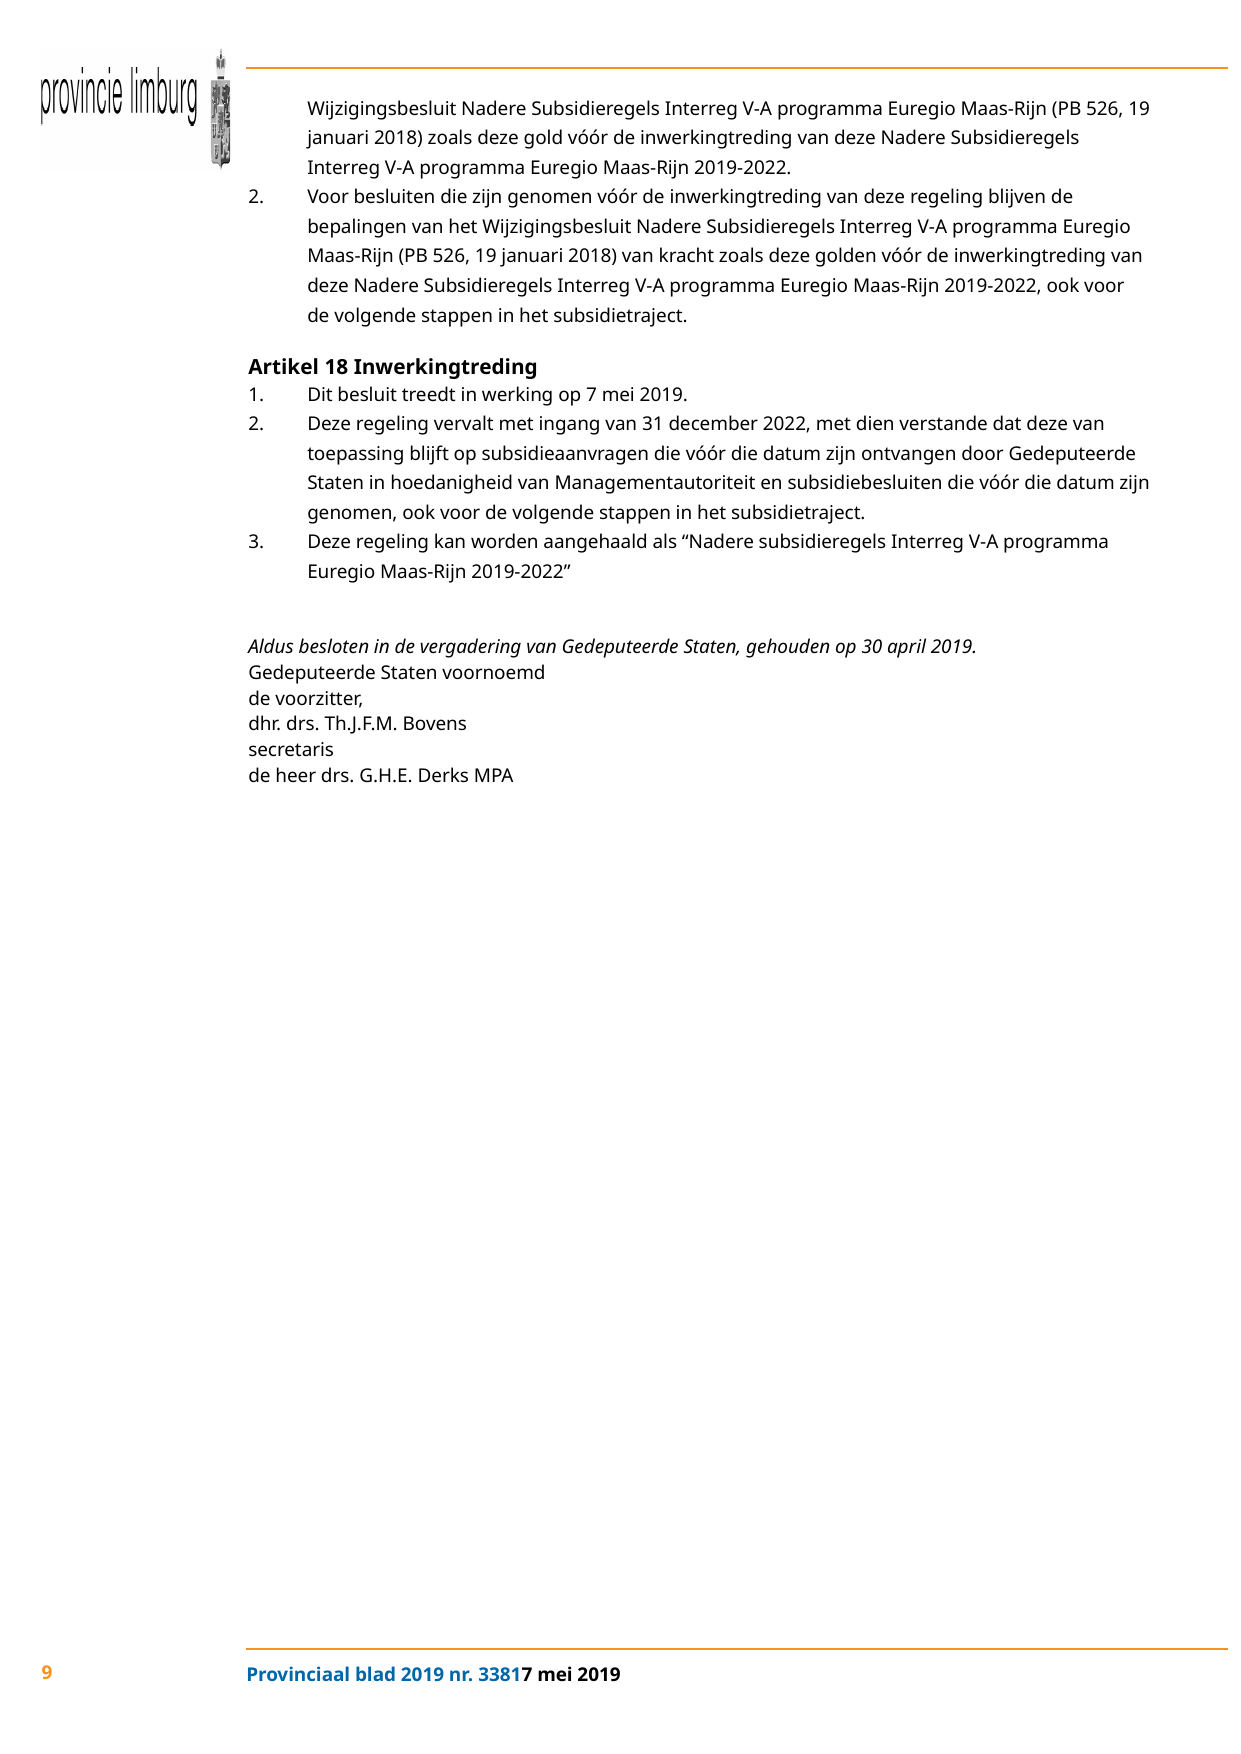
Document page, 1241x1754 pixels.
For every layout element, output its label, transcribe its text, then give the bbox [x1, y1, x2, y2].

text de voorzitter, [248, 685, 1152, 711]
list Dit besluit treedt in werking op 7 mei 2019. [248, 381, 1152, 406]
picture [41, 47, 231, 172]
list Wijzigingsbesluit Nadere Subsidieregels Interreg V-A programma Euregio Maas-Rijn (PB 526, 19 januari 2018) zoals deze gold vóór de inwerkingtreding van deze Nadere Subsidieregels Interreg V-A programma Euregio Maas-Rijn 2019-2022. [248, 95, 1152, 180]
text Gedeputeerde Staten voornoemd [248, 659, 1152, 685]
list Voor besluiten die zijn genomen vóór de inwerkingtreding van deze regeling blijven de bepalingen van het Wijzigingsbesluit Nadere Subsidieregels Interreg V-A programma Euregio Maas-Rijn (PB 526, 19 januari 2018) van kracht zoals deze golden vóór de inwerkingtreding van deze Nadere Subsidieregels Interreg V-A programma Euregio Maas-Rijn 2019-2022, ook voor de volgende stappen in het subsidietraject. [248, 183, 1152, 328]
list Deze regeling kan worden aangehaald als “Nadere subsidieregels Interreg V-A programma Euregio Maas-Rijn 2019-2022” [248, 529, 1152, 584]
text secretaris [248, 736, 1152, 762]
text de heer drs. G.H.E. Derks MPA [248, 762, 1152, 788]
text Artikel 18 Inwerkingtreding [248, 352, 1152, 381]
text dhr. drs. Th.J.F.M. Bovens [248, 711, 1152, 736]
list Deze regeling vervalt met ingang van 31 december 2022, met dien verstande dat deze van toepassing blijft op subsidieaanvragen die vóór die datum zijn ontvangen door Gedeputeerde Staten in hoedanigheid van Managementautoriteit en subsidiebesluiten die vóór die datum zijn genomen, ook voor de volgende stappen in het subsidietraject. [248, 410, 1152, 525]
text Aldus besloten in de vergadering van Gedeputeerde Staten, gehouden op 30 april 2019. [248, 633, 1152, 659]
